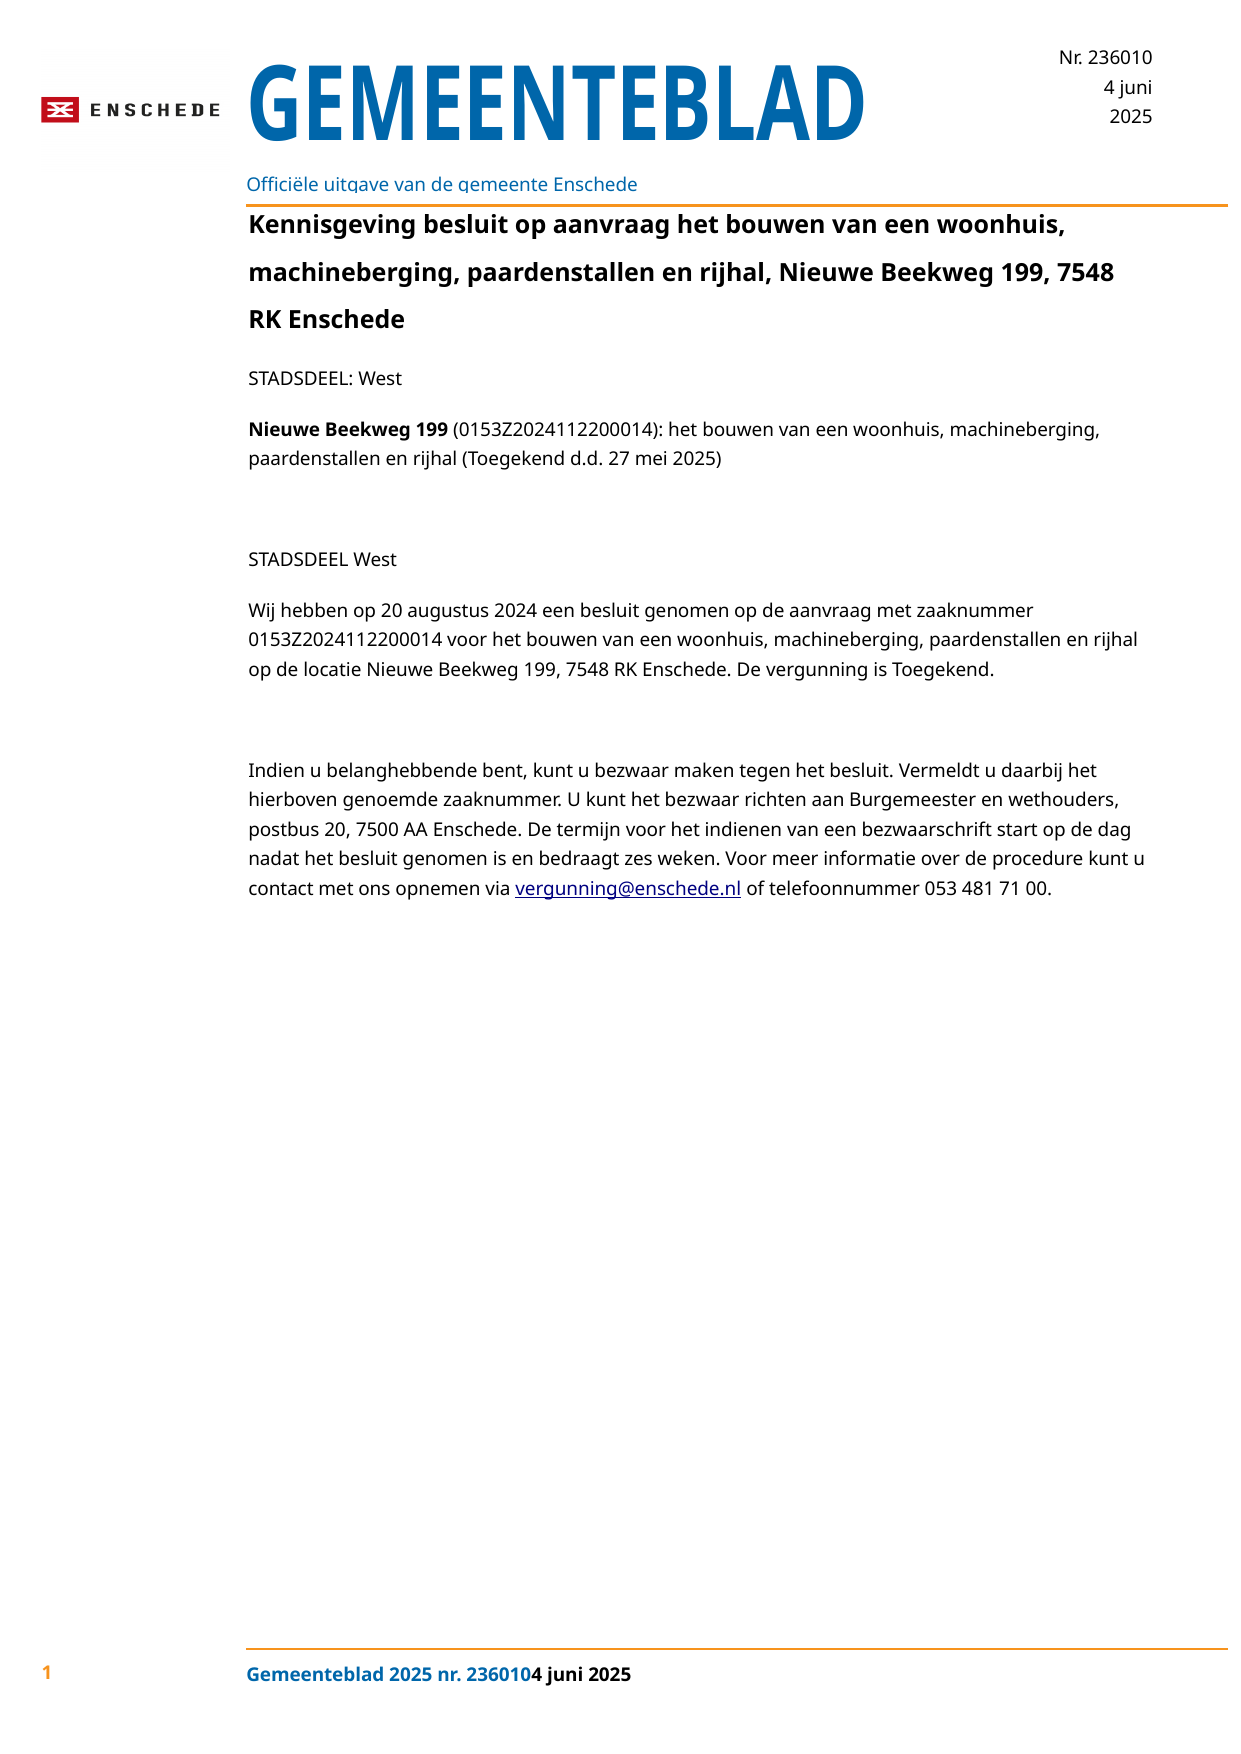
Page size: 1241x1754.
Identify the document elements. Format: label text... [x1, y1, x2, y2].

text STADSDEEL West [248, 546, 1152, 572]
text Kennisgeving besluit op aanvraag het bouwen van een woonhuis, machineberging, paardenstallen en rijhal, Nieuwe Beekweg 199, 7548 RK Enschede [248, 207, 1152, 336]
text Indien u belanghebbende bent, kunt u bezwaar maken tegen het besluit. Vermeldt u daarbij het hierboven genoemde zaaknummer. U kunt het bezwaar richten aan Burgemeester en wethouders, postbus 20, 7500 AA Enschede. De termijn voor het indienen van een bezwaarschrift start op de dag nadat het besluit genomen is en bedraagt zes weken. Voor meer informatie over de procedure kunt u contact met ons opnemen via vergunning@enschede.nl of telefoonnummer 053 481 71 00. [248, 757, 1152, 901]
text STADSDEEL: West [248, 366, 1152, 391]
text Nieuwe Beekweg 199 (0153Z2024112200014): het bouwen van een woonhuis, machineberging, paardenstallen en rijhal (Toegekend d.d. 27 mei 2025) [248, 416, 1152, 471]
text Wij hebben op 20 augustus 2024 een besluit genomen op de aanvraag met zaaknummer 0153Z2024112200014 voor het bouwen van een woonhuis, machineberging, paardenstallen en rijhal op de locatie Nieuwe Beekweg 199, 7548 RK Enschede. De vergunning is Toegekend. [248, 597, 1152, 682]
picture [41, 47, 231, 172]
